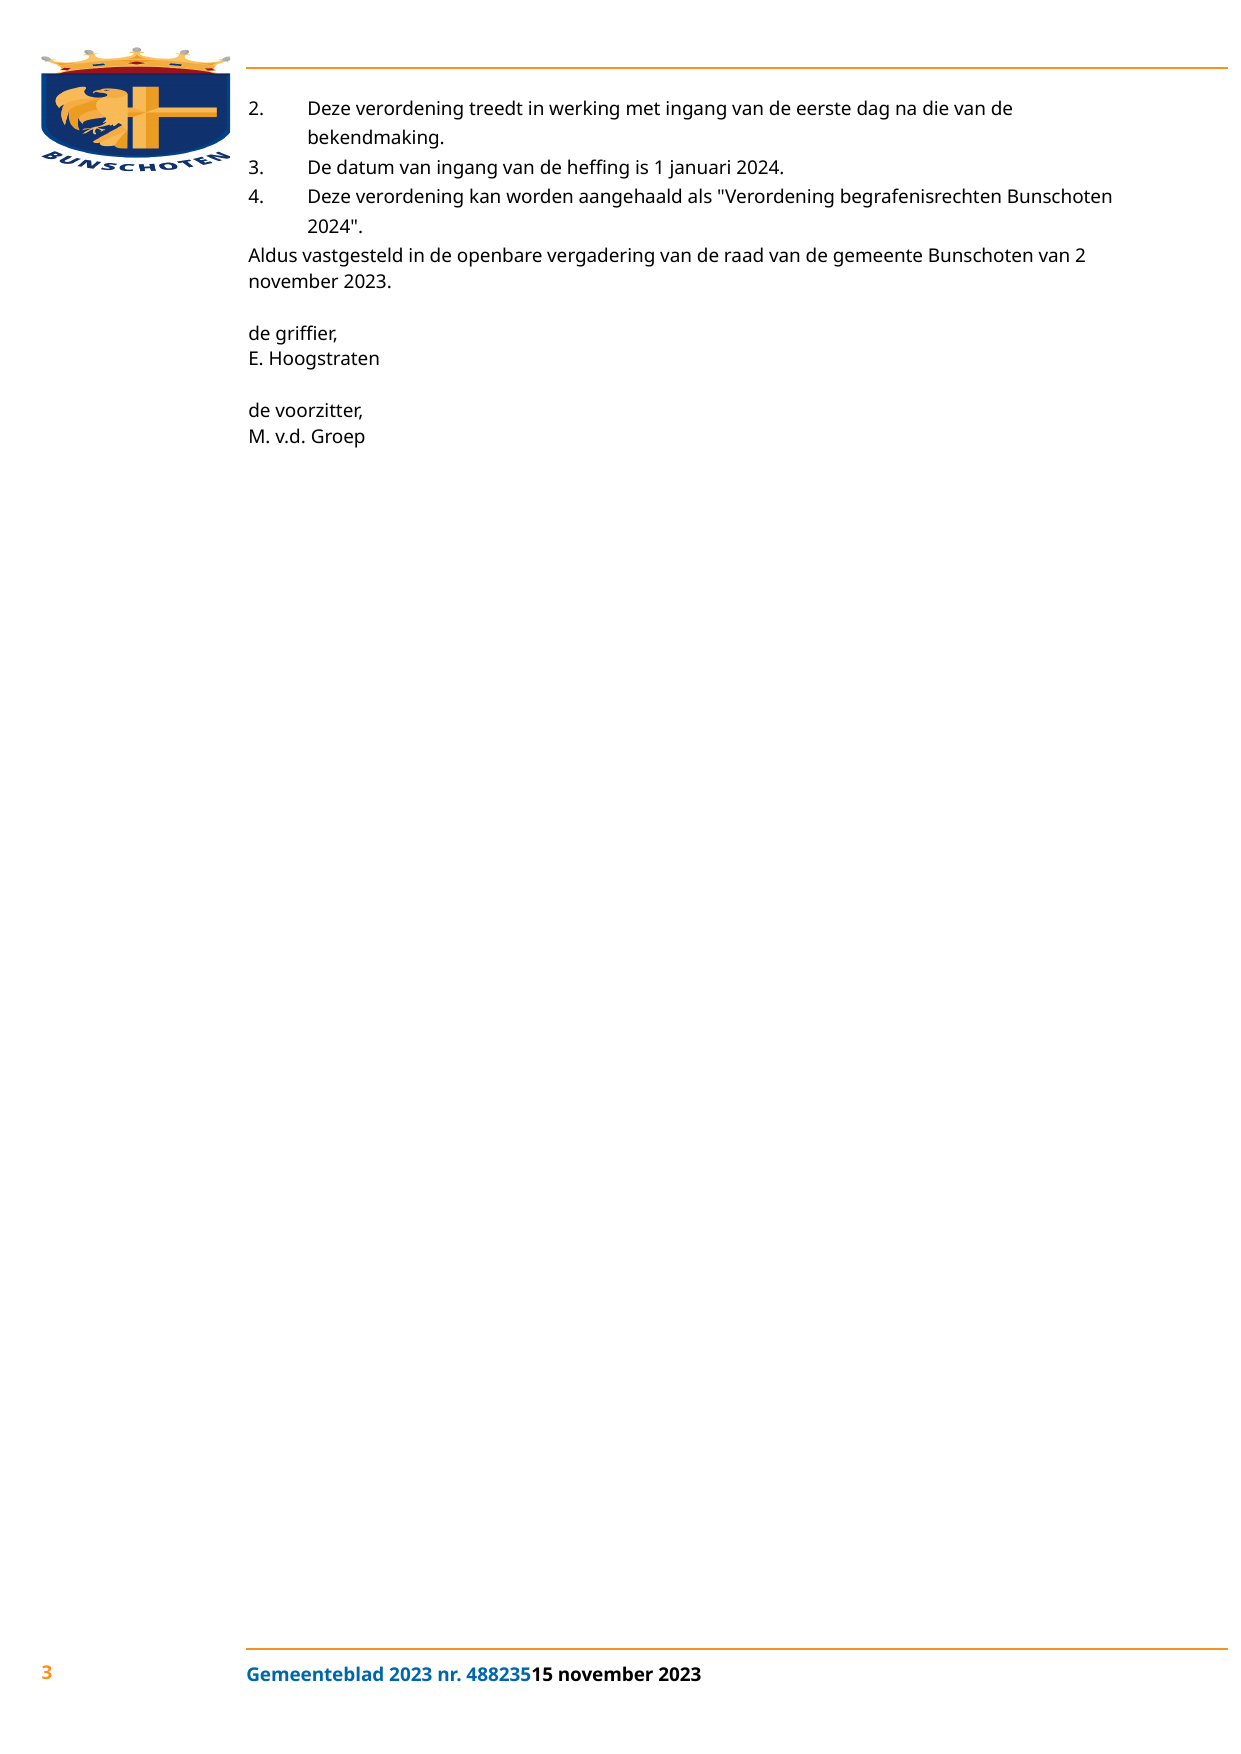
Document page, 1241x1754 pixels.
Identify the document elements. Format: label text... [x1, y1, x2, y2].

list De datum van ingang van de heffing is 1 januari 2024. [248, 154, 1152, 180]
text E. Hoogstraten [248, 346, 1152, 371]
text de griffier, [248, 320, 1152, 346]
text M. v.d. Groep [248, 423, 1152, 448]
list Deze verordening treedt in werking met ingang van de eerste dag na die van de bekendmaking. [248, 95, 1152, 150]
text de voorzitter, [248, 397, 1152, 423]
list Deze verordening kan worden aangehaald als "Verordening begrafenisrechten Bunschoten 2024". [248, 183, 1152, 239]
text Aldus vastgesteld in de openbare vergadering van de raad van de gemeente Bunschoten van 2 november 2023. [248, 243, 1152, 294]
picture [41, 47, 231, 172]
